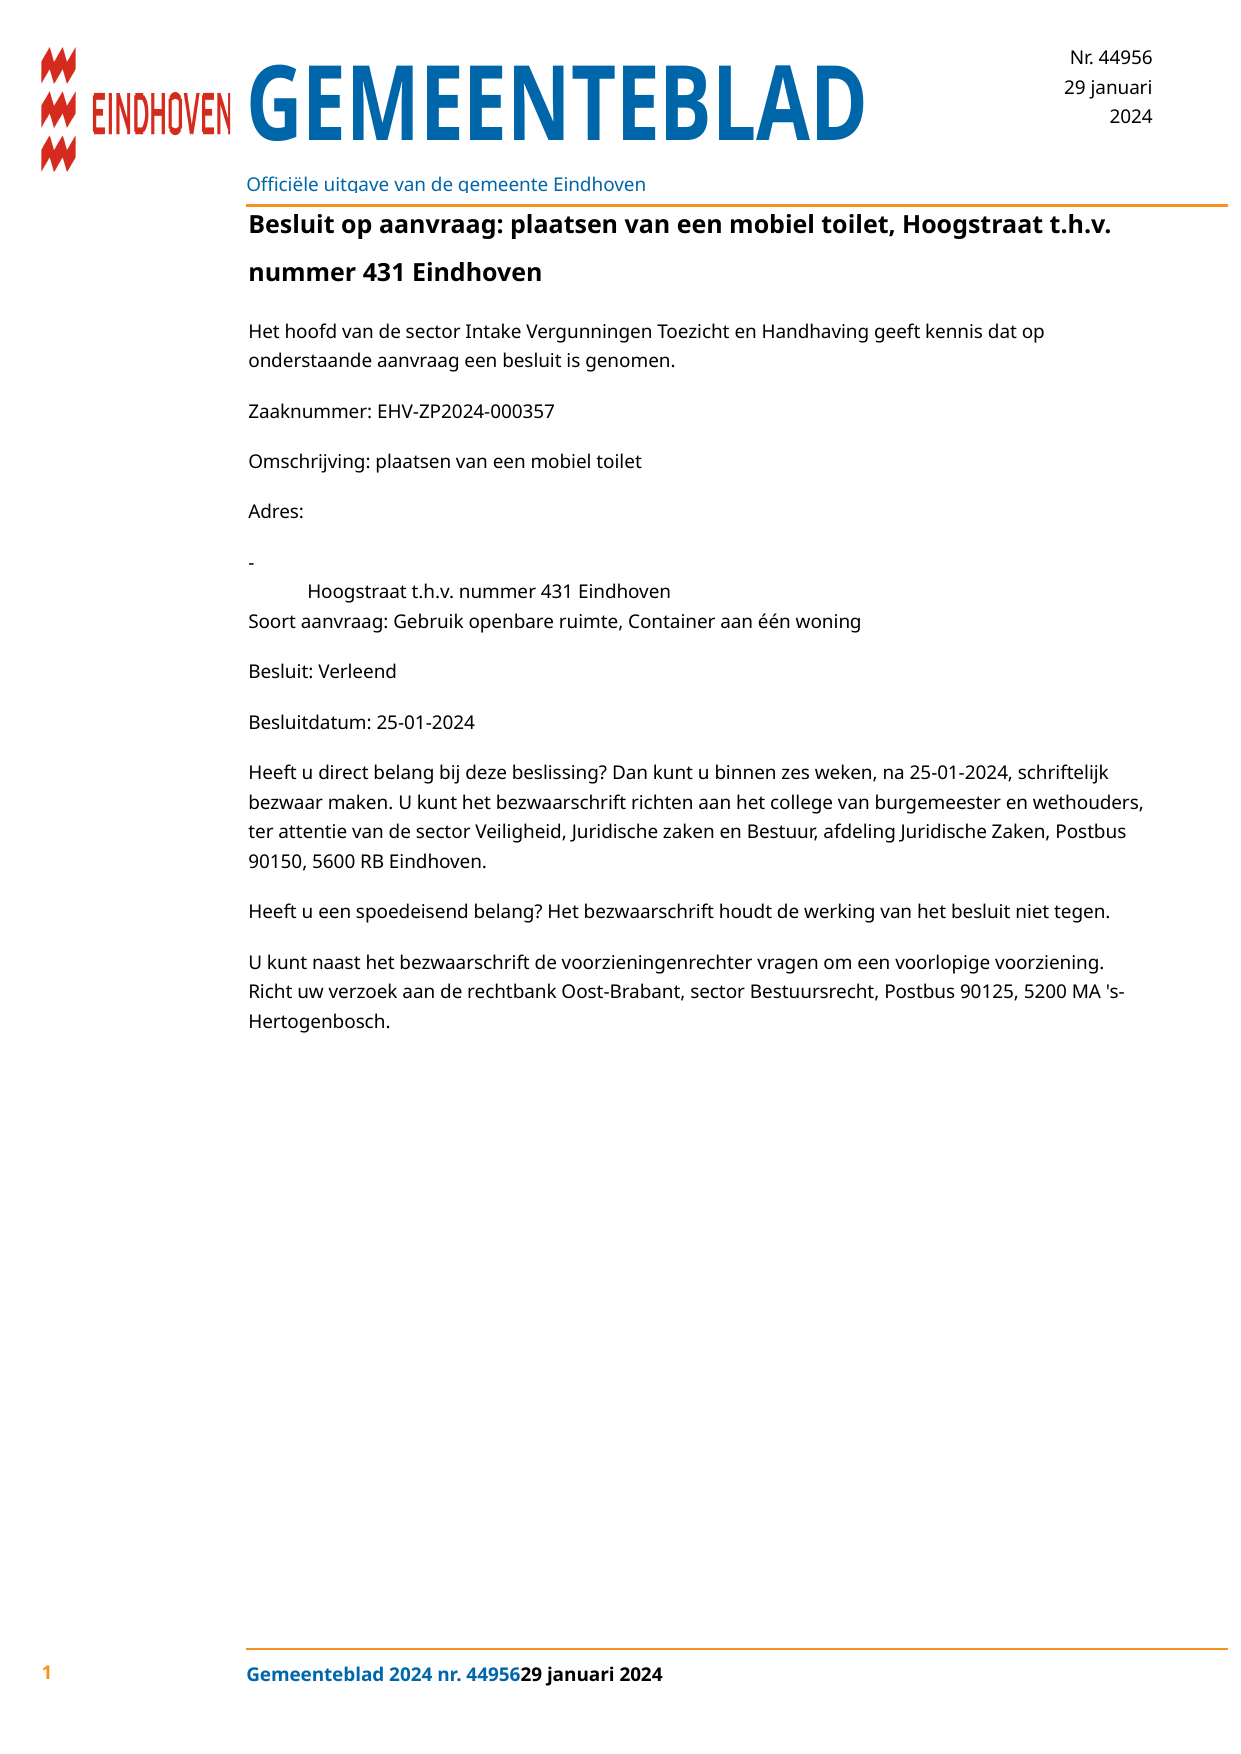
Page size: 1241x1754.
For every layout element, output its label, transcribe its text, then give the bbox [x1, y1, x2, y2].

text Adres: [248, 499, 1152, 524]
text Besluit op aanvraag: plaatsen van een mobiel toilet, Hoogstraat t.h.v. nummer 431 Eindhoven [248, 207, 1152, 288]
list Hoogstraat t.h.v. nummer 431 Eindhoven [248, 579, 1152, 604]
text Heeft u een spoedeisend belang? Het bezwaarschrift houdt de werking van het besluit niet tegen. [248, 899, 1152, 924]
text Soort aanvraag: Gebruik openbare ruimte, Container aan één woning [248, 608, 1152, 634]
text Zaaknummer: EHV-ZP2024-000357 [248, 398, 1152, 424]
text U kunt naast het bezwaarschrift de voorzieningenrechter vragen om een voorlopige voorziening. Richt uw verzoek aan de rechtbank Oost-Brabant, sector Bestuursrecht, Postbus 90125, 5200 MA 's-Hertogenbosch. [248, 949, 1152, 1034]
text Besluit: Verleend [248, 659, 1152, 684]
picture [41, 47, 231, 172]
text Het hoofd van de sector Intake Vergunningen Toezicht en Handhaving geeft kennis dat op onderstaande aanvraag een besluit is genomen. [248, 318, 1152, 373]
text Besluitdatum: 25-01-2024 [248, 709, 1152, 735]
text Heeft u direct belang bij deze beslissing? Dan kunt u binnen zes weken, na 25-01-2024, schriftelijk bezwaar maken. U kunt het bezwaarschrift richten aan het college van burgemeester en wethouders, ter attentie van de sector Veiligheid, Juridische zaken en Bestuur, afdeling Juridische Zaken, Postbus 90150, 5600 RB Eindhoven. [248, 759, 1152, 874]
text Omschrijving: plaatsen van een mobiel toilet [248, 448, 1152, 474]
